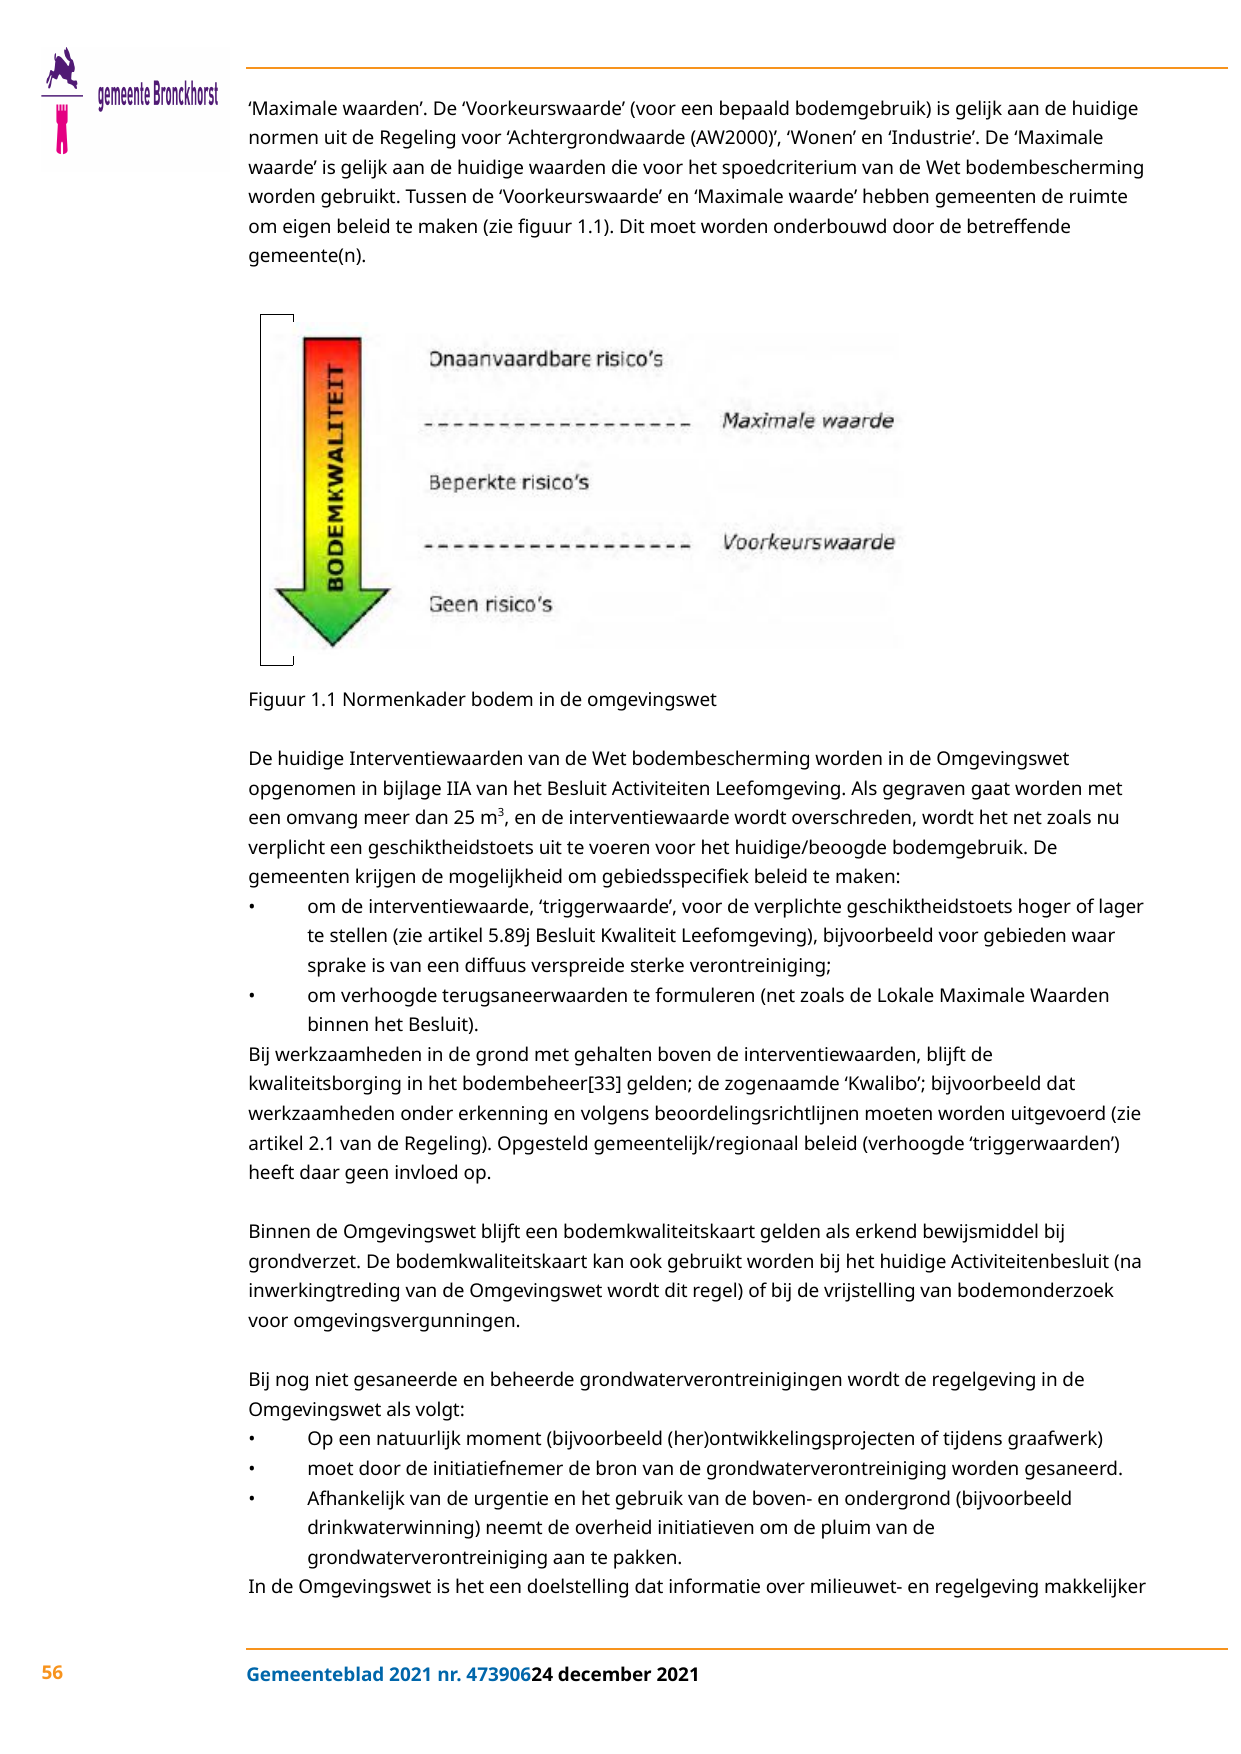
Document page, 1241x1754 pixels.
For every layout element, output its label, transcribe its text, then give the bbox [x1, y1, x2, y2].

list om de interventiewaarde, ‘triggerwaarde’, voor de verplichte geschiktheidstoets hoger of lager te stellen (zie artikel 5.89j Besluit Kwaliteit Leefomgeving), bijvoorbeeld voor gebieden waar sprake is van een diffuus verspreide sterke verontreiniging; [248, 893, 1152, 978]
text In de Omgevingswet is het een doelstelling dat informatie over milieuwet- en regelgeving makkelijker [248, 1573, 1152, 1599]
text Binnen de Omgevingswet blijft een bodemkwaliteitskaart gelden als erkend bewijsmiddel bij grondverzet. De bodemkwaliteitskaart kan ook gebruikt worden bij het huidige Activiteitenbesluit (na inwerkingtreding van de Omgevingswet wordt dit regel) of bij de vrijstelling van bodemonderzoek voor omgevingsvergunningen. [248, 1218, 1152, 1333]
text ‘Maximale waarden’. De ‘Voorkeurswaarde’ (voor een bepaald bodemgebruik) is gelijk aan de huidige normen uit de Regeling voor ‘Achtergrondwaarde (AW2000)’, ‘Wonen’ en ‘Industrie’. De ‘Maximale waarde’ is gelijk aan de huidige waarden die voor het spoedcriterium van de Wet bodembescherming worden gebruikt. Tussen de ‘Voorkeurswaarde’ en ‘Maximale waarde’ hebben gemeenten de ruimte om eigen beleid te maken (zie figuur 1.1). Dit moet worden onderbouwd door de betreffende gemeente(n). [248, 95, 1152, 268]
picture [41, 47, 231, 172]
list Afhankelijk van de urgentie en het gebruik van de boven- en ondergrond (bijvoorbeeld drinkwaterwinning) neemt de overheid initiatieven om de pluim van de grondwaterverontreiniging aan te pakken. [248, 1485, 1152, 1570]
text Bij werkzaamheden in de grond met gehalten boven de interventiewaarden, blijft de kwaliteitsborging in het bodembeheer[33] gelden; de zogenaamde ‘Kwalibo’; bijvoorbeeld dat werkzaamheden onder erkenning en volgens beoordelingsrichtlijnen moeten worden uitgevoerd (zie artikel 2.1 van de Regeling). Opgesteld gemeentelijk/regionaal beleid (verhoogde ‘triggerwaarden’) heeft daar geen invloed op. [248, 1041, 1152, 1185]
picture [268, 322, 944, 656]
text Figuur 1.1 Normenkader bodem in de omgevingswet [248, 686, 1152, 712]
list om verhoogde terugsaneerwaarden te formuleren (net zoals de Lokale Maximale Waarden binnen het Besluit). [248, 982, 1152, 1037]
list Op een natuurlijk moment (bijvoorbeeld (her)ontwikkelingsprojecten of tijdens graafwerk) [248, 1426, 1152, 1451]
list moet door de initiatiefnemer de bron van de grondwaterverontreiniging worden gesaneerd. [248, 1455, 1152, 1481]
text Bij nog niet gesaneerde en beheerde grondwaterverontreinigingen wordt de regelgeving in de Omgevingswet als volgt: [248, 1366, 1152, 1422]
text De huidige Interventiewaarden van de Wet bodembescherming worden in de Omgevingswet opgenomen in bijlage IIA van het Besluit Activiteiten Leefomgeving. Als gegraven gaat worden met een omvang meer dan 25 m3, en de interventiewaarde wordt overschreden, wordt het net zoals nu verplicht een geschiktheidstoets uit te voeren voor het huidige/beoogde bodemgebruik. De gemeenten krijgen de mogelijkheid om gebiedsspecifiek beleid te maken: [248, 745, 1152, 889]
